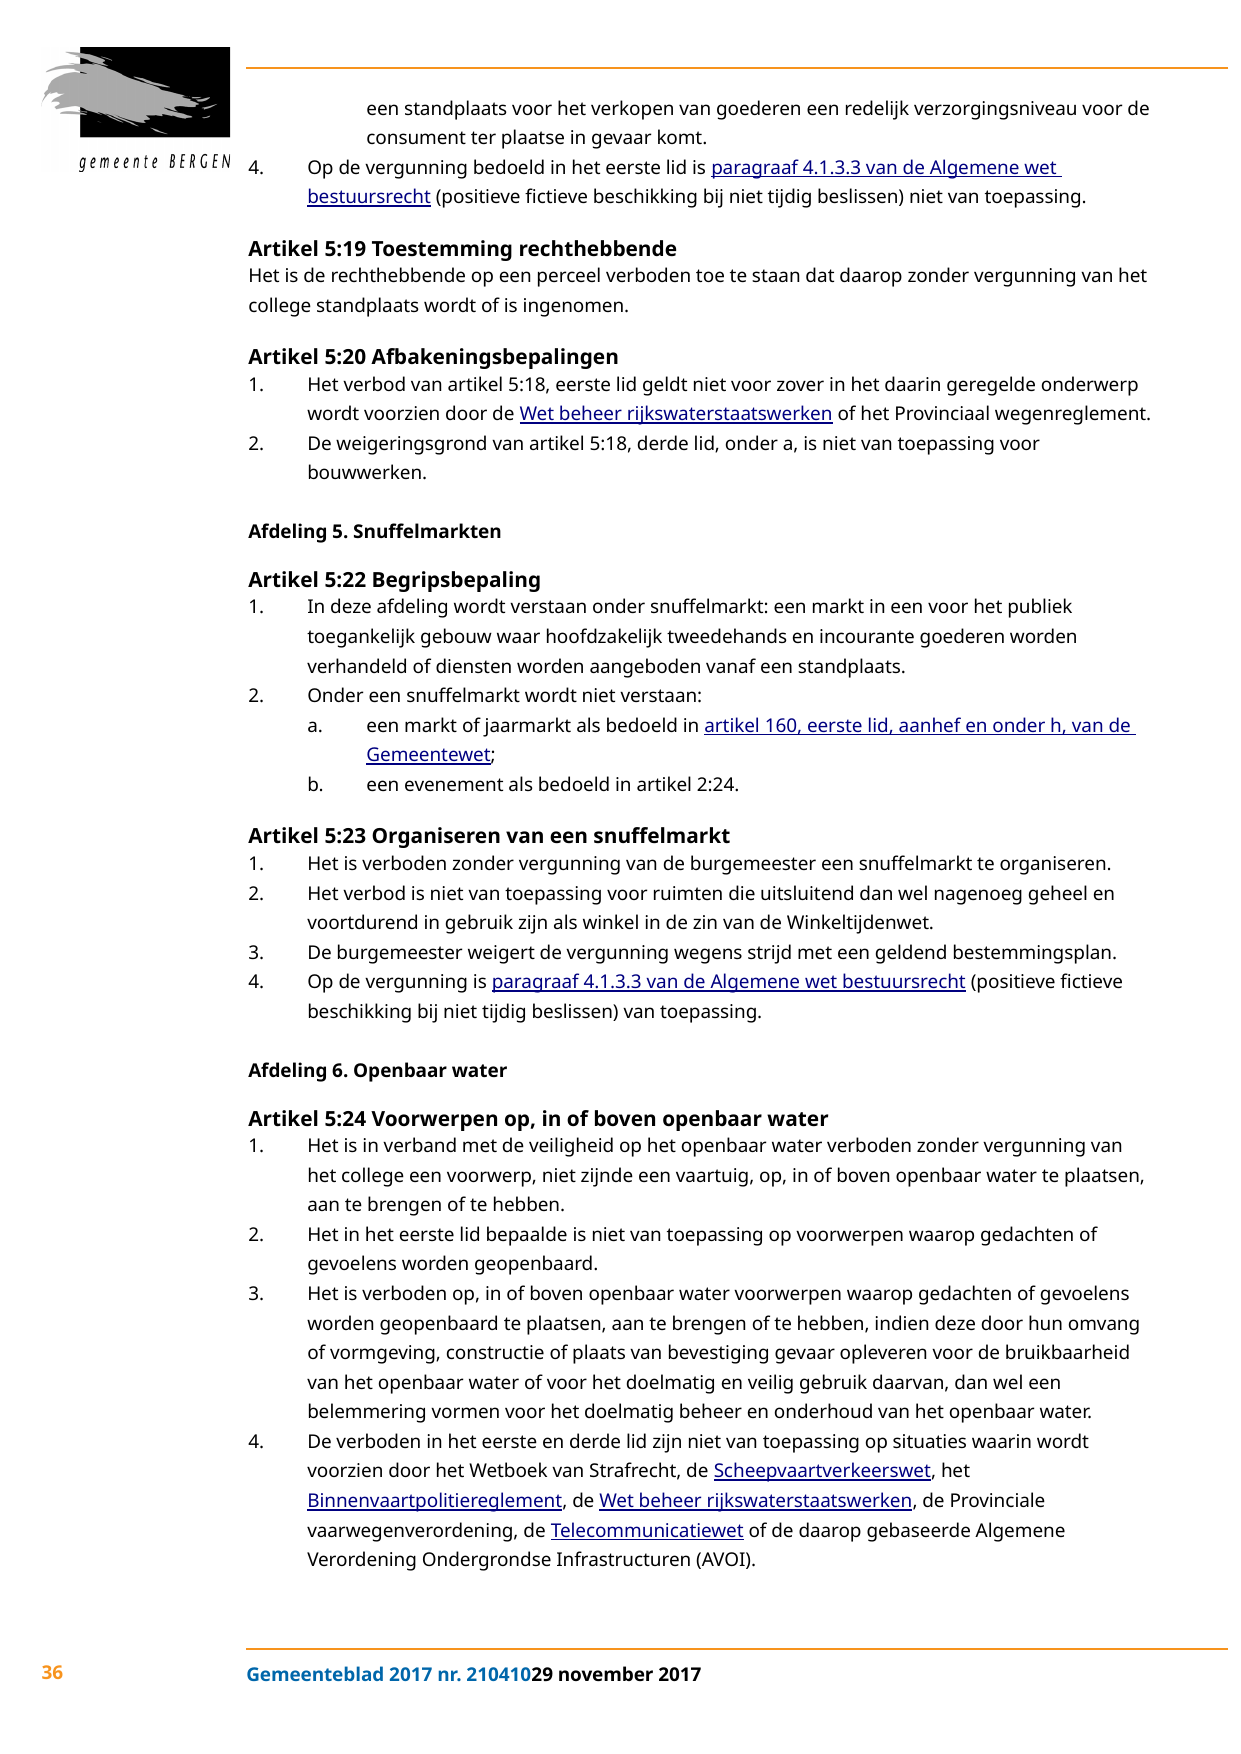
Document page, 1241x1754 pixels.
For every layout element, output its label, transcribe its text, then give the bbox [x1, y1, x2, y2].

list Het verbod is niet van toepassing voor ruimten die uitsluitend dan wel nagenoeg geheel en voortdurend in gebruik zijn als winkel in de zin van de Winkeltijdenwet. [248, 880, 1152, 935]
text Afdeling 5. Snuffelmarkten [248, 519, 1152, 544]
list Het is in verband met de veiligheid op het openbaar water verboden zonder vergunning van het college een voorwerp, niet zijnde een vaartuig, op, in of boven openbaar water te plaatsen, aan te brengen of te hebben. [248, 1132, 1152, 1217]
list Het in het eerste lid bepaalde is niet van toepassing op voorwerpen waarop gedachten of gevoelens worden geopenbaard. [248, 1221, 1152, 1276]
list een evenement als bedoeld in artikel 2:24. [307, 771, 1152, 797]
list In deze afdeling wordt verstaan onder snuffelmarkt: een markt in een voor het publiek toegankelijk gebouw waar hoofdzakelijk tweedehands en incourante goederen worden verhandeld of diensten worden aangeboden vanaf een standplaats. [248, 594, 1152, 679]
text Artikel 5:24 Voorwerpen op, in of boven openbaar water [248, 1104, 1152, 1132]
list Het is verboden op, in of boven openbaar water voorwerpen waarop gedachten of gevoelens worden geopenbaard te plaatsen, aan te brengen of te hebben, indien deze door hun omvang of vormgeving, constructie of plaats van bevestiging gevaar opleveren voor de bruikbaarheid van het openbaar water of voor het doelmatig en veilig gebruik daarvan, dan wel een belemmering vormen voor het doelmatig beheer en onderhoud van het openbaar water. [248, 1280, 1152, 1424]
list De burgemeester weigert de vergunning wegens strijd met een geldend bestemmingsplan. [248, 939, 1152, 964]
text Afdeling 6. Openbaar water [248, 1057, 1152, 1083]
list Onder een snuffelmarkt wordt niet verstaan: [248, 682, 1152, 708]
list een standplaats voor het verkopen van goederen een redelijk verzorgingsniveau voor de consument ter plaatse in gevaar komt. [307, 95, 1152, 150]
text Artikel 5:20 Afbakeningsbepalingen [248, 342, 1152, 371]
list De verboden in het eerste en derde lid zijn niet van toepassing op situaties waarin wordt voorzien door het Wetboek van Strafrecht, de Scheepvaartverkeerswet, het Binnenvaartpolitiereglement, de Wet beheer rijkswaterstaatswerken, de Provinciale vaarwegenverordening, de Telecommunicatiewet of de daarop gebaseerde Algemene Verordening Ondergrondse Infrastructuren (AVOI). [248, 1428, 1152, 1572]
list Het is verboden zonder vergunning van de burgemeester een snuffelmarkt te organiseren. [248, 850, 1152, 876]
list Het verbod van artikel 5:18, eerste lid geldt niet voor zover in het daarin geregelde onderwerp wordt voorzien door de Wet beheer rijkswaterstaatswerken of het Provinciaal wegenreglement. [248, 371, 1152, 426]
picture [41, 47, 231, 172]
list een markt of jaarmarkt als bedoeld in artikel 160, eerste lid, aanhef en onder h, van de Gemeentewet; [307, 712, 1152, 767]
text Artikel 5:19 Toestemming rechthebbende [248, 234, 1152, 262]
text Artikel 5:22 Begripsbepaling [248, 565, 1152, 594]
list Op de vergunning is paragraaf 4.1.3.3 van de Algemene wet bestuursrecht (positieve fictieve beschikking bij niet tijdig beslissen) van toepassing. [248, 968, 1152, 1024]
list Op de vergunning bedoeld in het eerste lid is paragraaf 4.1.3.3 van de Algemene wet bestuursrecht (positieve fictieve beschikking bij niet tijdig beslissen) niet van toepassing. [248, 154, 1152, 209]
list De weigeringsgrond van artikel 5:18, derde lid, onder a, is niet van toepassing voor bouwwerken. [248, 430, 1152, 485]
text Artikel 5:23 Organiseren van een snuffelmarkt [248, 822, 1152, 850]
text Het is de rechthebbende op een perceel verboden toe te staan dat daarop zonder vergunning van het college standplaats wordt of is ingenomen. [248, 262, 1152, 318]
